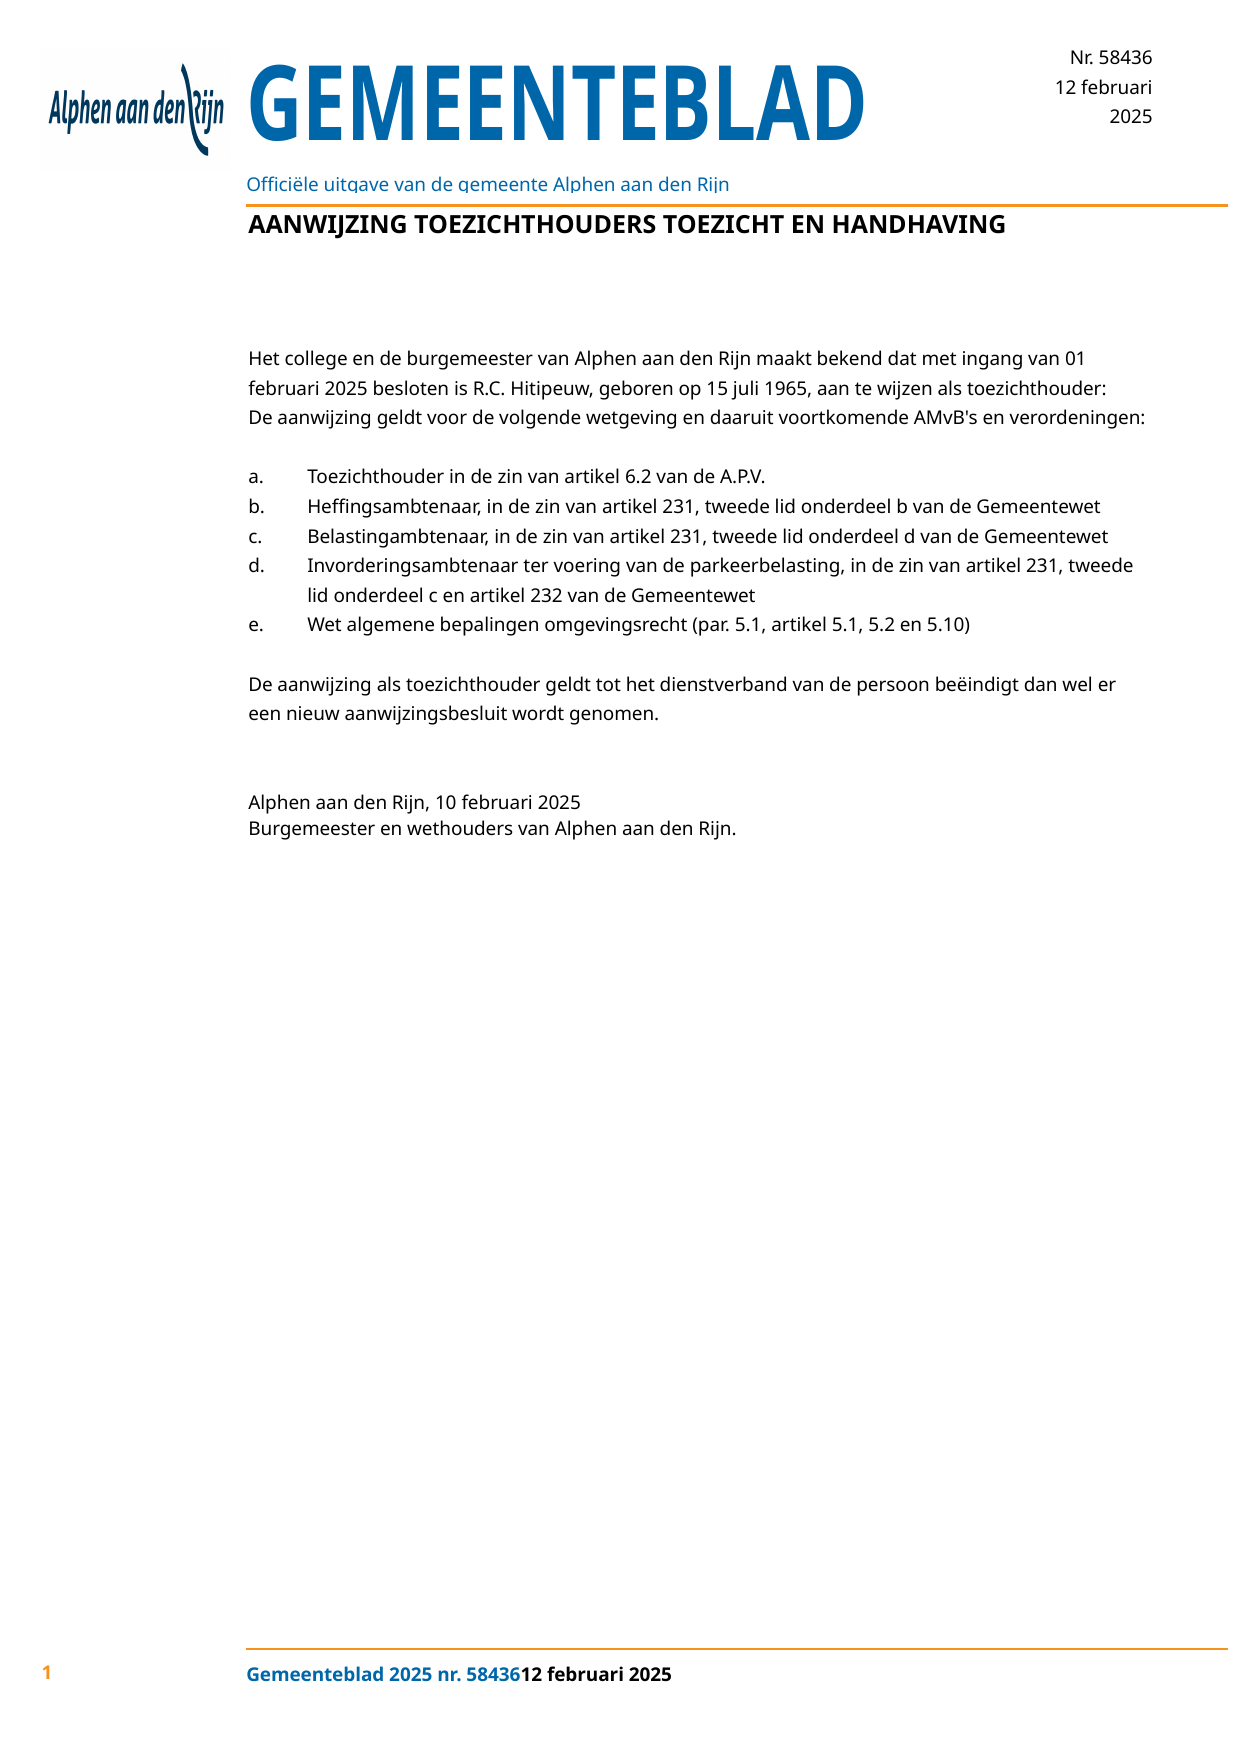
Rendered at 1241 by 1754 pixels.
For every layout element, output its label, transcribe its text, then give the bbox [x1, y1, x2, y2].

text De aanwijzing geldt voor de volgende wetgeving en daaruit voortkomende AMvB's en verordeningen: [248, 404, 1152, 430]
text Burgemeester en wethouders van Alphen aan den Rijn. [248, 815, 1152, 841]
picture [41, 47, 231, 172]
text Alphen aan den Rijn, 10 februari 2025 [248, 789, 1152, 815]
list Heffingsambtenaar, in de zin van artikel 231, tweede lid onderdeel b van de Gemeentewet [248, 493, 1152, 519]
list Wet algemene bepalingen omgevingsrecht (par. 5.1, artikel 5.1, 5.2 en 5.10) [248, 612, 1152, 637]
text Het college en de burgemeester van Alphen aan den Rijn maakt bekend dat met ingang van 01 februari 2025 besloten is R.C. Hitipeuw, geboren op 15 juli 1965, aan te wijzen als toezichthouder: [248, 345, 1152, 401]
list Toezichthouder in de zin van artikel 6.2 van de A.P.V. [248, 464, 1152, 489]
text De aanwijzing als toezichthouder geldt tot het dienstverband van de persoon beëindigt dan wel er een nieuw aanwijzingsbesluit wordt genomen. [248, 671, 1152, 726]
list Belastingambtenaar, in de zin van artikel 231, tweede lid onderdeel d van de Gemeentewet [248, 523, 1152, 548]
text AANWIJZING TOEZICHTHOUDERS TOEZICHT EN HANDHAVING [248, 207, 1152, 241]
list Invorderingsambtenaar ter voering van de parkeerbelasting, in de zin van artikel 231, tweede lid onderdeel c en artikel 232 van de Gemeentewet [248, 552, 1152, 608]
